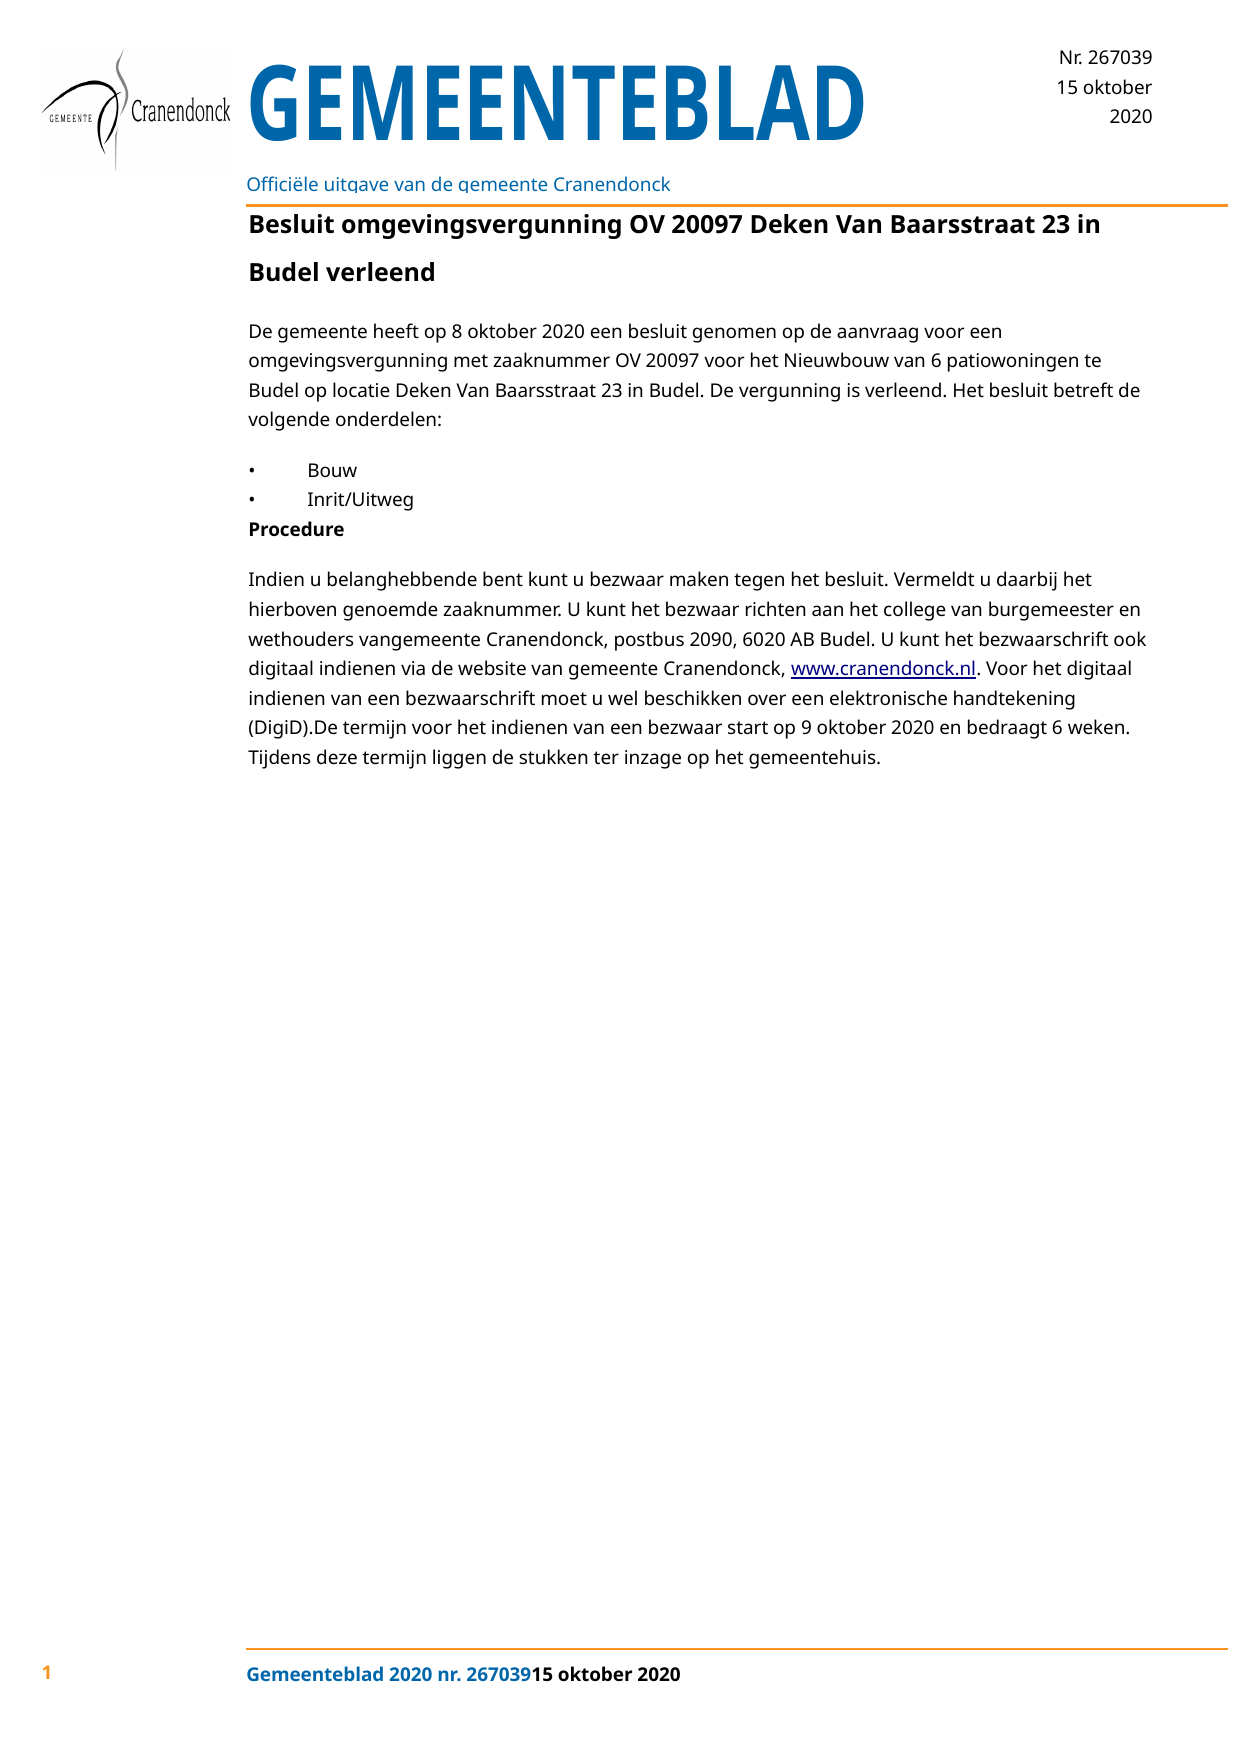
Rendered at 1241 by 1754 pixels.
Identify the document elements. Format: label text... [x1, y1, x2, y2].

text Besluit omgevingsvergunning OV 20097 Deken Van Baarsstraat 23 in Budel verleend [248, 207, 1152, 288]
list Bouw [248, 457, 1152, 483]
list Inrit/Uitweg [248, 487, 1152, 512]
text De gemeente heeft op 8 oktober 2020 een besluit genomen op de aanvraag voor een omgevingsvergunning met zaaknummer OV 20097 voor het Nieuwbouw van 6 patiowoningen te Budel op locatie Deken Van Baarsstraat 23 in Budel. De vergunning is verleend. Het besluit betreft de volgende onderdelen: [248, 318, 1152, 432]
text Indien u belanghebbende bent kunt u bezwaar maken tegen het besluit. Vermeldt u daarbij het hierboven genoemde zaaknummer. U kunt het bezwaar richten aan het college van burgemeester en wethouders vangemeente Cranendonck, postbus 2090, 6020 AB Budel. U kunt het bezwaarschrift ook digitaal indienen via de website van gemeente Cranendonck, www.cranendonck.nl. Voor het digitaal indienen van een bezwaarschrift moet u wel beschikken over een elektronische handtekening (DigiD).De termijn voor het indienen van een bezwaar start op 9 oktober 2020 en bedraagt 6 weken. Tijdens deze termijn liggen de stukken ter inzage op het gemeentehuis. [248, 567, 1152, 770]
text Procedure [248, 516, 1152, 542]
picture [41, 47, 231, 172]
